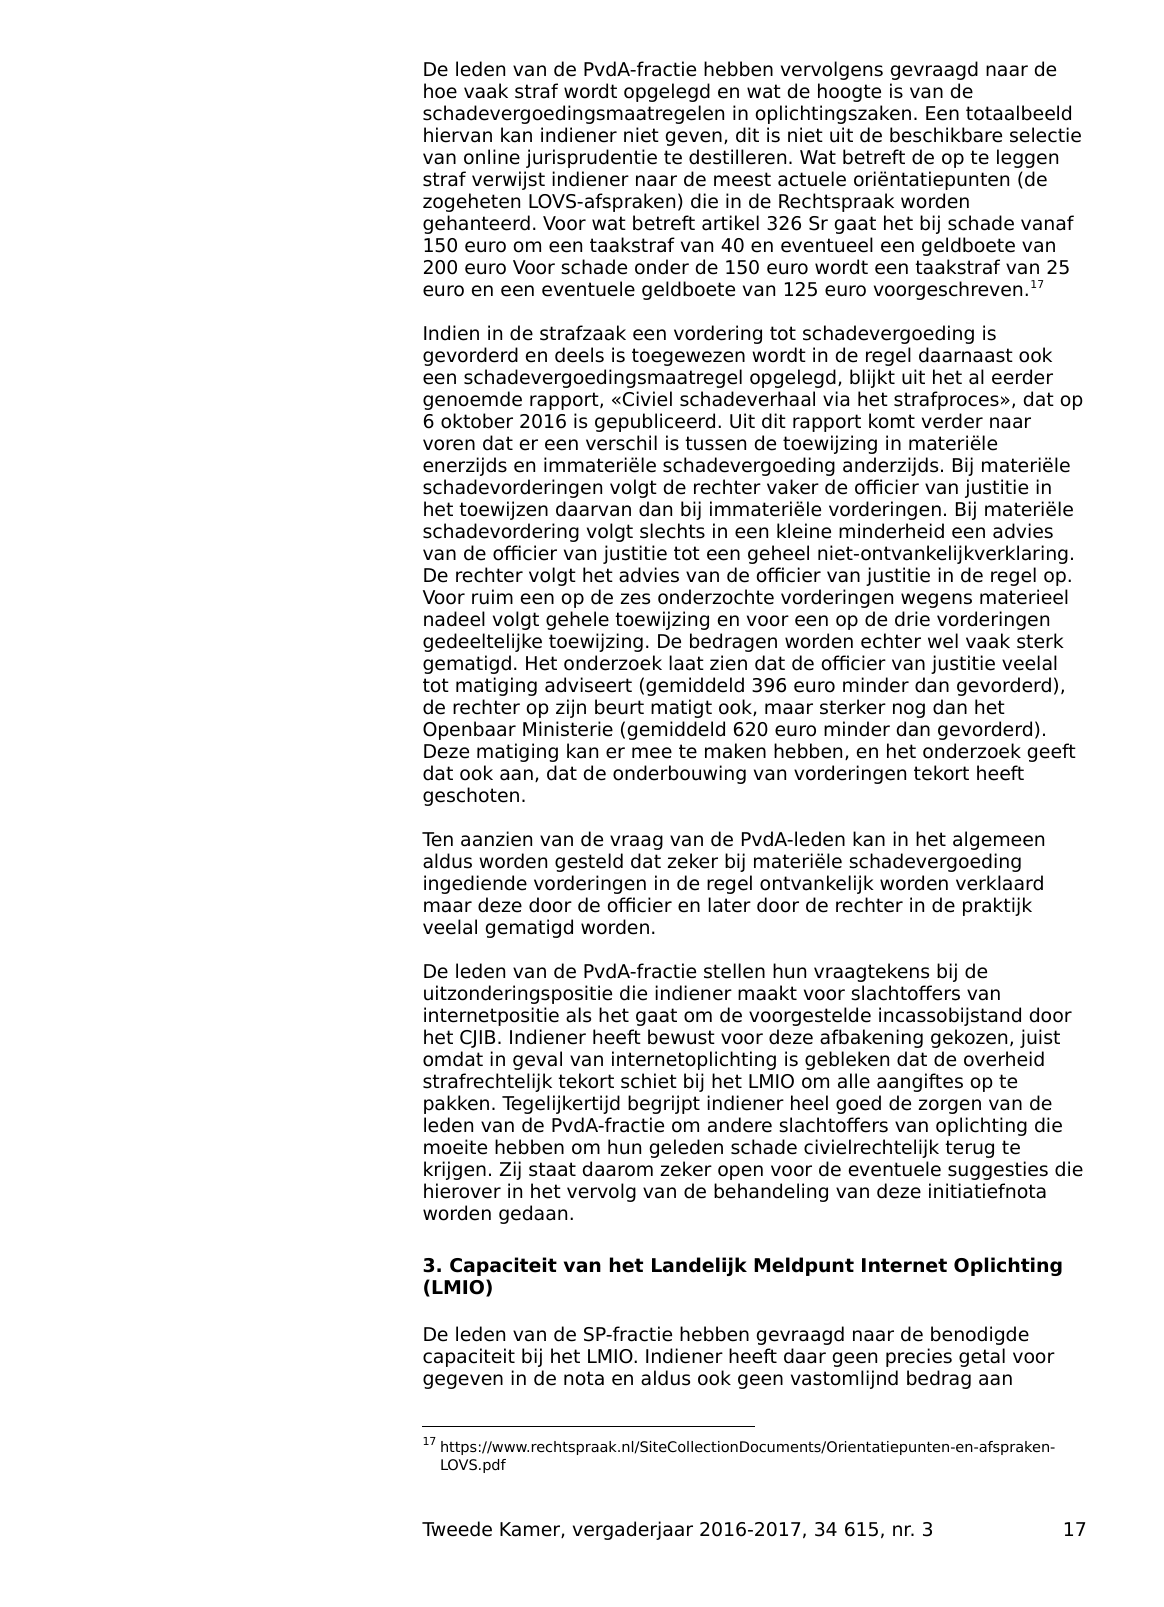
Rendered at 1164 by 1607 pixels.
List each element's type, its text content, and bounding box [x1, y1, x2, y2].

text Ten aanzien van de vraag van de PvdA-leden kan in het algemeen aldus worden gesteld dat zeker bij materiële schadevergoeding ingediende vorderingen in de regel ontvankelijk worden verklaard maar deze door de officier en later door de rechter in de praktijk veelal gematigd worden. [422, 829, 1087, 939]
text De leden van de PvdA-fractie stellen hun vraagtekens bij de uitzonderingspositie die indiener maakt voor slachtoffers van internetpositie als het gaat om de voorgestelde incassobijstand door het CJIB. Indiener heeft bewust voor deze afbakening gekozen, juist omdat in geval van internetoplichting is gebleken dat de overheid strafrechtelijk tekort schiet bij het LMIO om alle aangiftes op te pakken. Tegelijkertijd begrijpt indiener heel goed de zorgen van de leden van de PvdA-fractie om andere slachtoffers van oplichting die moeite hebben om hun geleden schade civielrechtelijk terug te krijgen. Zij staat daarom zeker open voor de eventuele suggesties die hierover in het vervolg van de behandeling van deze initiatiefnota worden gedaan. [422, 961, 1087, 1224]
text De leden van de SP-fractie hebben gevraagd naar de benodigde capaciteit bij het LMIO. Indiener heeft daar geen precies getal voor gegeven in de nota en aldus ook geen vastomlijnd bedrag aan [422, 1323, 1087, 1389]
subtitle 3. Capaciteit van het Landelijk Meldpunt Internet Oplichting (LMIO) [422, 1254, 1087, 1298]
text De leden van de PvdA-fractie hebben vervolgens gevraagd naar de hoe vaak straf wordt opgelegd en wat de hoogte is van de schadevergoedingsmaatregelen in oplichtingszaken. Een totaalbeeld hiervan kan indiener niet geven, dit is niet uit de beschikbare selectie van online jurisprudentie te destilleren. Wat betreft de op te leggen straf verwijst indiener naar de meest actuele oriëntatiepunten (de zogeheten LOVS-afspraken) die in de Rechtspraak worden gehanteerd. Voor wat betreft artikel 326 Sr gaat het bij schade vanaf 150 euro om een taakstraf van 40 en eventueel een geldboete van 200 euro Voor schade onder de 150 euro wordt een taakstraf van 25 euro en een eventuele geldboete van 125 euro voorgeschreven. [422, 59, 1087, 301]
text https://www.rechtspraak.nl/SiteCollectionDocuments/Orientatiepunten-en-afspraken-LOVS.pdf [422, 1435, 1087, 1474]
text Indien in de strafzaak een vordering tot schadevergoeding is gevorderd en deels is toegewezen wordt in de regel daarnaast ook een schadevergoedingsmaatregel opgelegd, blijkt uit het al eerder genoemde rapport, «Civiel schadeverhaal via het strafproces», dat op 6 oktober 2016 is gepubliceerd. Uit dit rapport komt verder naar voren dat er een verschil is tussen de toewijzing in materiële enerzijds en immateriële schadevergoeding anderzijds. Bij materiële schadevorderingen volgt de rechter vaker de officier van justitie in het toewijzen daarvan dan bij immateriële vorderingen. Bij materiële schadevordering volgt slechts in een kleine minderheid een advies van de officier van justitie tot een geheel niet-ontvankelijkverklaring. De rechter volgt het advies van de officier van justitie in de regel op. Voor ruim een op de zes onderzochte vorderingen wegens materieel nadeel volgt gehele toewijzing en voor een op de drie vorderingen gedeeltelijke toewijzing. De bedragen worden echter wel vaak sterk gematigd. Het onderzoek laat zien dat de officier van justitie veelal tot matiging adviseert (gemiddeld 396 euro minder dan gevorderd), de rechter op zijn beurt matigt ook, maar sterker nog dan het Openbaar Ministerie (gemiddeld 620 euro minder dan gevorderd). Deze matiging kan er mee te maken hebben, en het onderzoek geeft dat ook aan, dat de onderbouwing van vorderingen tekort heeft geschoten. [422, 323, 1087, 807]
